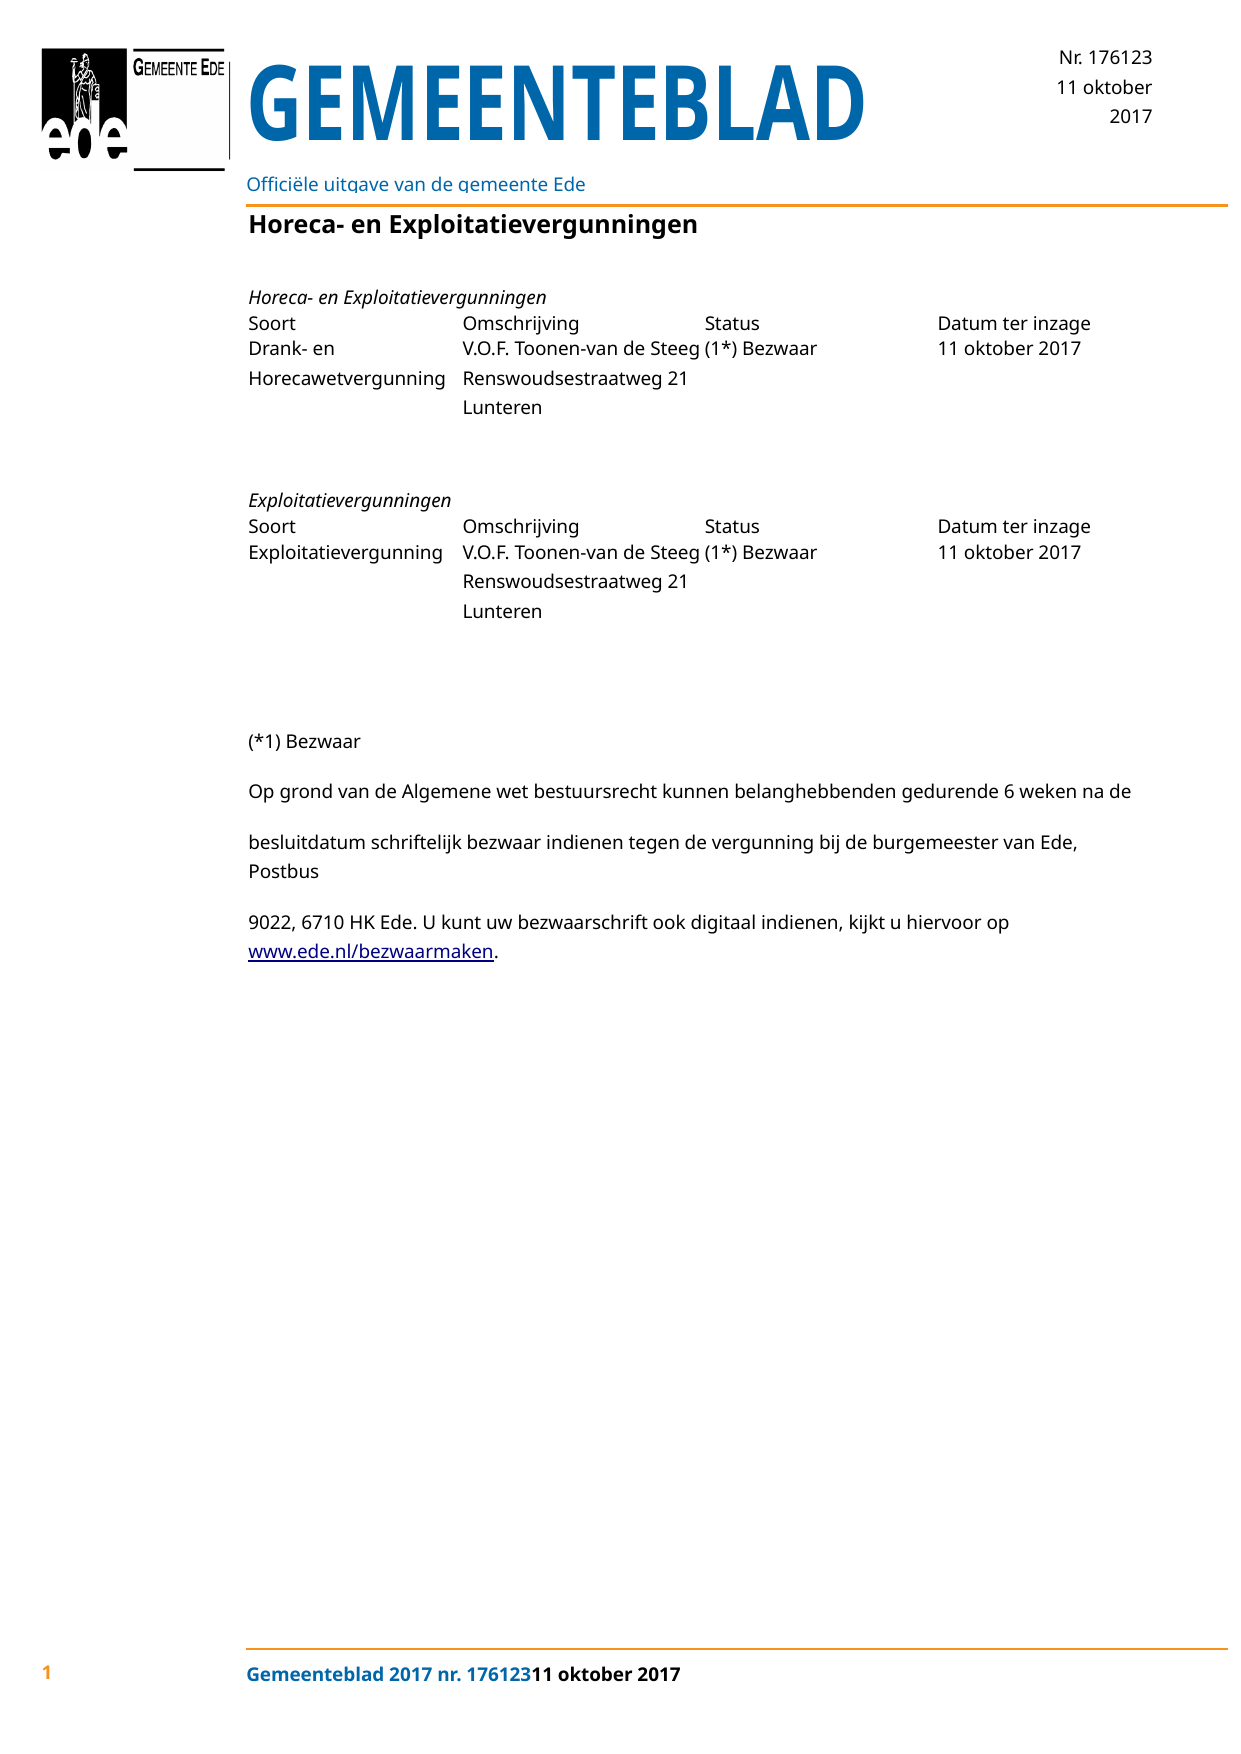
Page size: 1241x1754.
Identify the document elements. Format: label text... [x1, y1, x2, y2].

table_cell 11 oktober 2017 [937, 539, 1152, 624]
picture [41, 47, 231, 172]
table_cell (1*) Bezwaar [705, 335, 937, 420]
table_header Datum ter inzage [937, 310, 1152, 335]
text Horeca- en Exploitatievergunningen [248, 284, 1152, 309]
text Exploitatievergunningen [248, 487, 1152, 513]
table_header Soort [248, 310, 462, 335]
text 9022, 6710 HK Ede. U kunt uw bezwaarschrift ook digitaal indienen, kijkt u hiervoor op www.ede.nl/bezwaarmaken. [248, 909, 1152, 964]
table_cell V.O.F. Toonen-van de Steeg Renswoudsestraatweg 21 Lunteren [462, 539, 704, 624]
text (*1) Bezwaar [248, 728, 1152, 754]
table_header Status [705, 513, 937, 539]
text Horeca- en Exploitatievergunningen [248, 207, 1152, 241]
table_cell V.O.F. Toonen-van de Steeg Renswoudsestraatweg 21 Lunteren [462, 335, 704, 420]
table_header Soort [248, 513, 462, 539]
text besluitdatum schriftelijk bezwaar indienen tegen de vergunning bij de burgemeester van Ede, Postbus [248, 829, 1152, 884]
table_header Status [705, 310, 937, 335]
table_cell Exploitatievergunning [248, 539, 462, 624]
table_header Datum ter inzage [937, 513, 1152, 539]
text Op grond van de Algemene wet bestuursrecht kunnen belanghebbenden gedurende 6 weken na de [248, 778, 1152, 804]
table_cell (1*) Bezwaar [705, 539, 937, 624]
table_header Omschrijving [462, 310, 704, 335]
table_cell 11 oktober 2017 [937, 335, 1152, 420]
table_header Omschrijving [462, 513, 704, 539]
table_cell Drank- en Horecawetvergunning [248, 335, 462, 420]
